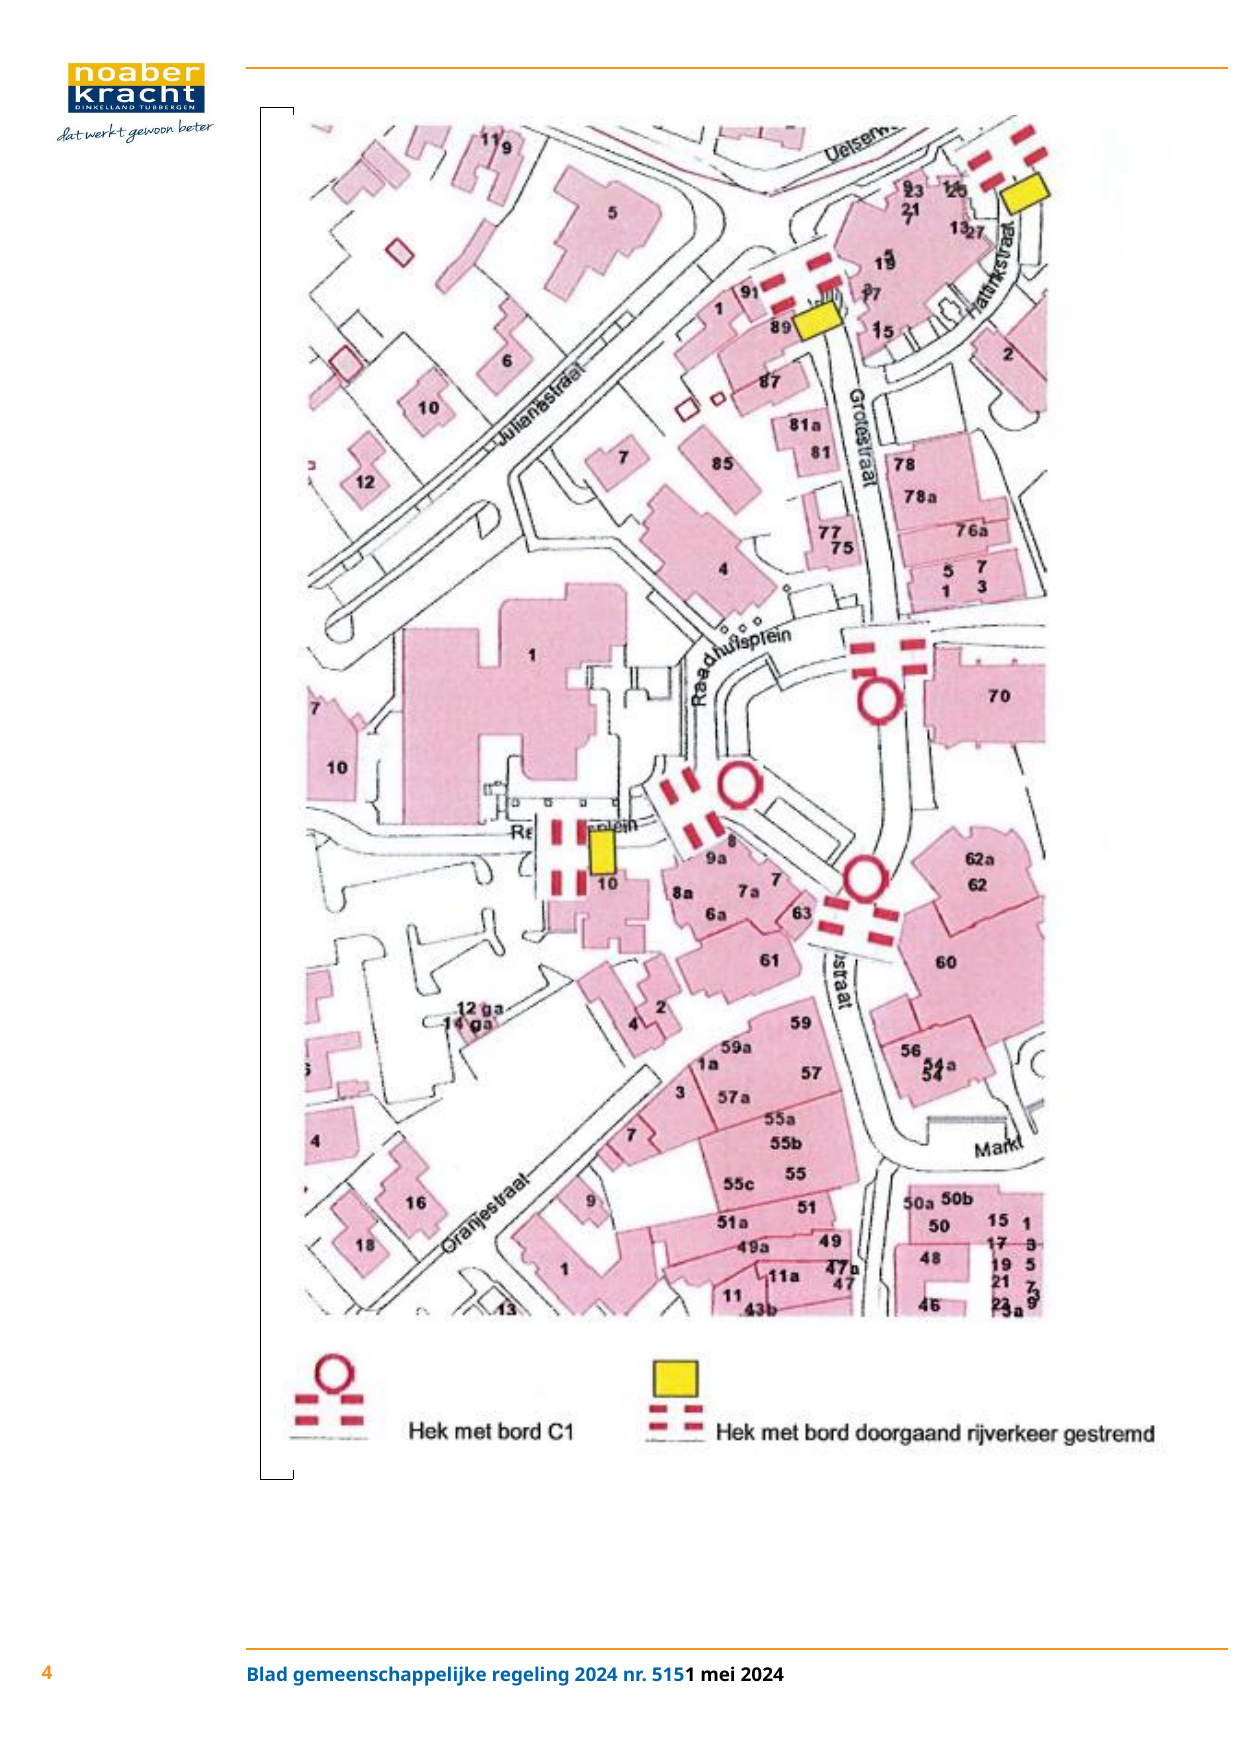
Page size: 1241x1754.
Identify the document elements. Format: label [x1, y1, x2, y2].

picture [268, 115, 1173, 1470]
picture [41, 47, 231, 172]
